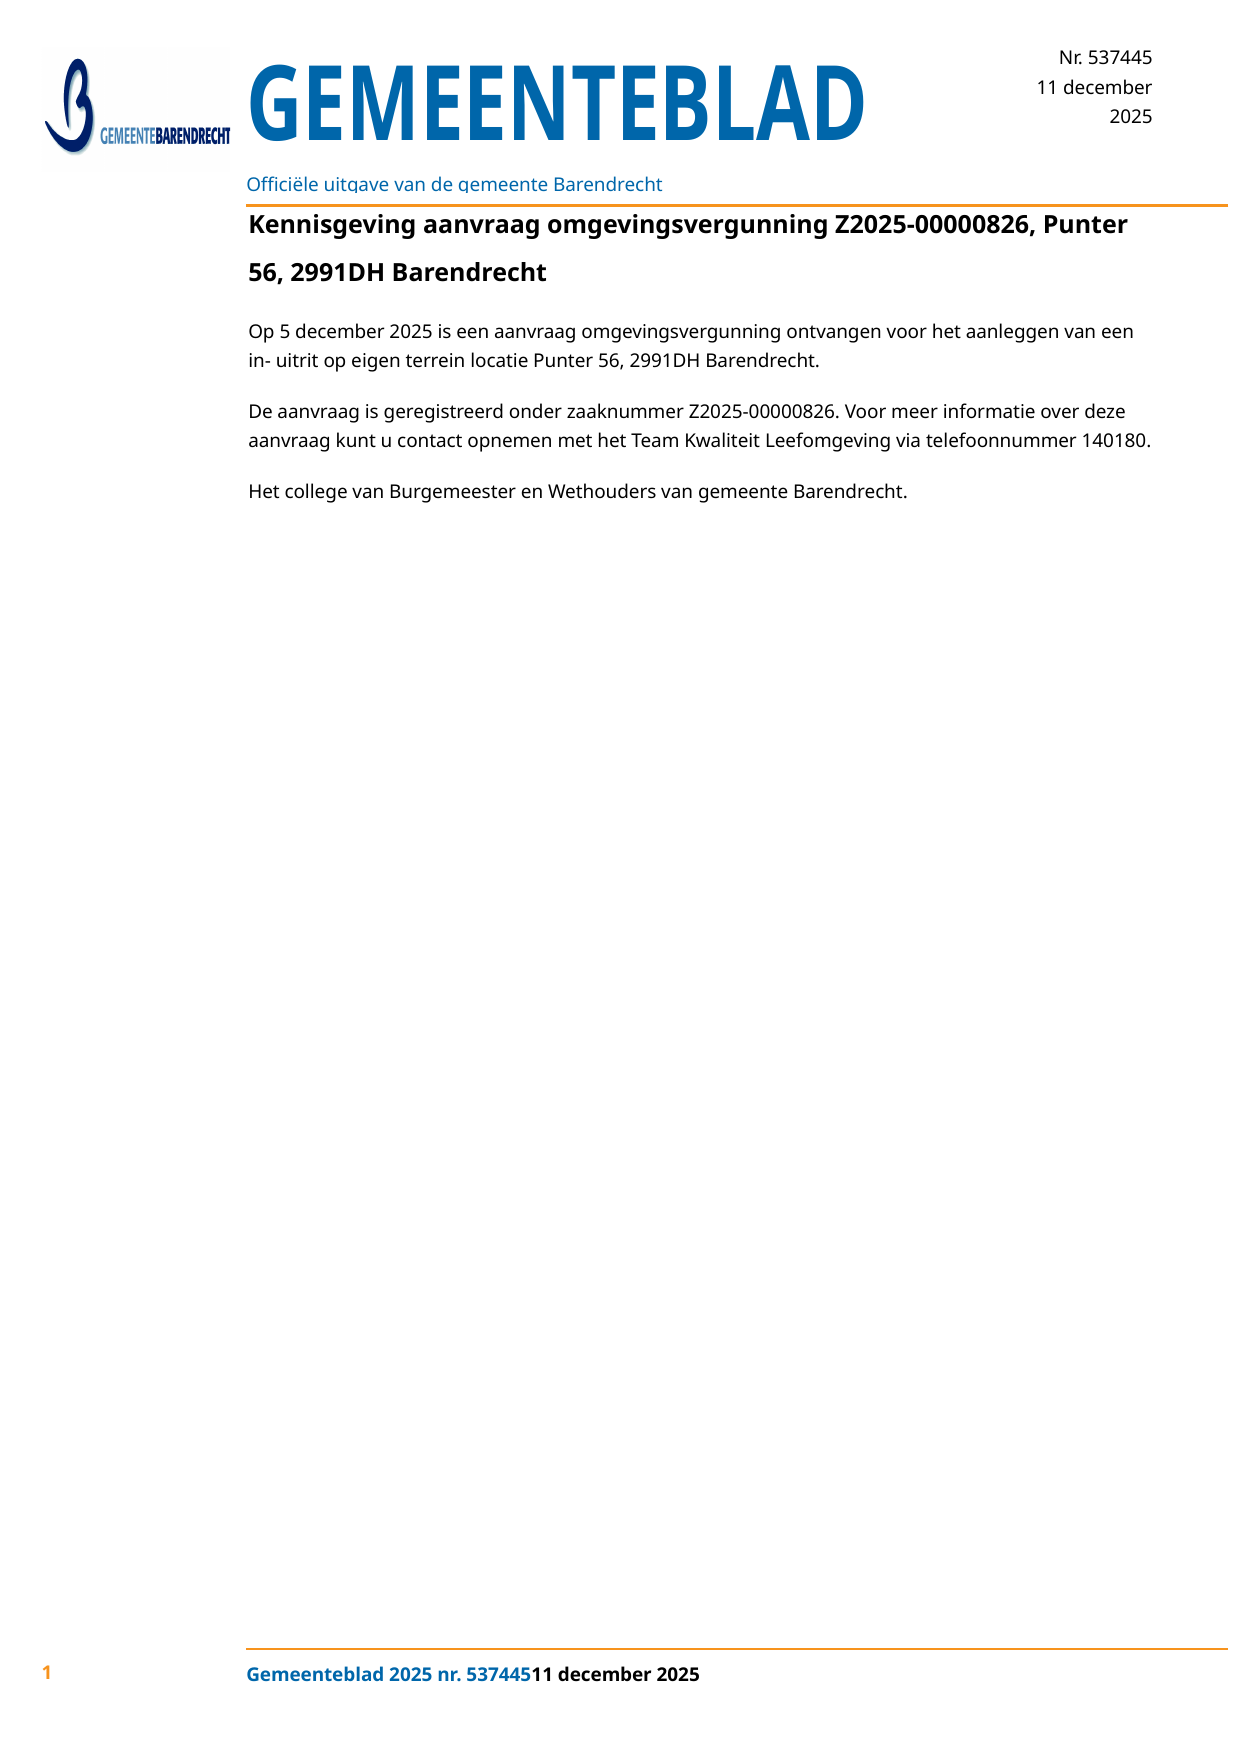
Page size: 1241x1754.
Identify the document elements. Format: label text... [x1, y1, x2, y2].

text Het college van Burgemeester en Wethouders van gemeente Barendrecht. [248, 478, 1152, 504]
text Op 5 december 2025 is een aanvraag omgevingsvergunning ontvangen voor het aanleggen van een in- uitrit op eigen terrein locatie Punter 56, 2991DH Barendrecht. [248, 318, 1152, 373]
text Kennisgeving aanvraag omgevingsvergunning Z2025-00000826, Punter 56, 2991DH Barendrecht [248, 207, 1152, 288]
picture [41, 47, 231, 172]
text De aanvraag is geregistreerd onder zaaknummer Z2025-00000826. Voor meer informatie over deze aanvraag kunt u contact opnemen met het Team Kwaliteit Leefomgeving via telefoonnummer 140180. [248, 398, 1152, 453]
